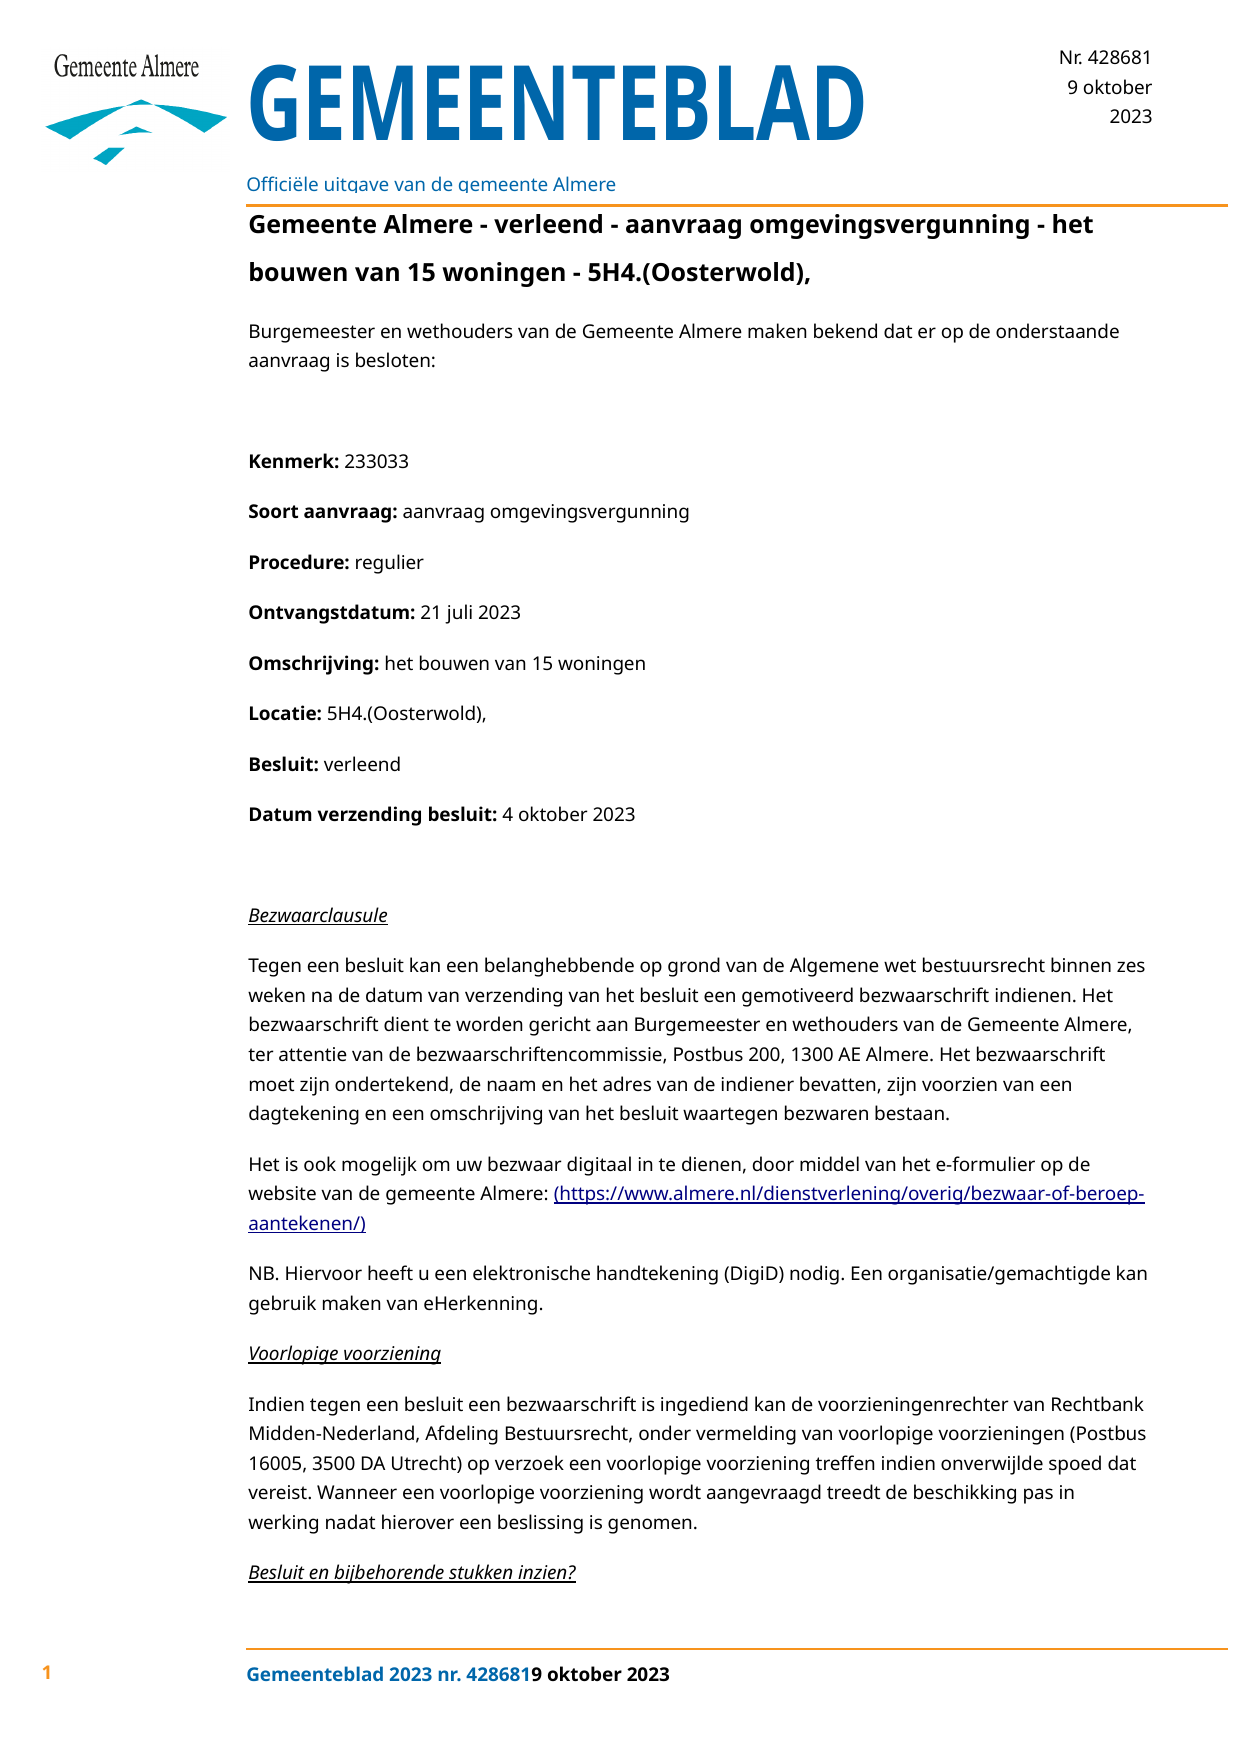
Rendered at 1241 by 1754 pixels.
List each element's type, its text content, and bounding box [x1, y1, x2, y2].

text Gemeente Almere - verleend - aanvraag omgevingsvergunning - het bouwen van 15 woningen - 5H4.(Oosterwold), [248, 207, 1152, 288]
text Datum verzending besluit: 4 oktober 2023 [248, 801, 1152, 827]
text Indien tegen een besluit een bezwaarschrift is ingediend kan de voorzieningenrechter van Rechtbank Midden-Nederland, Afdeling Bestuursrecht, onder vermelding van voorlopige voorzieningen (Postbus 16005, 3500 DA Utrecht) op verzoek een voorlopige voorziening treffen indien onverwijlde spoed dat vereist. Wanneer een voorlopige voorziening wordt aangevraagd treedt de beschikking pas in werking nadat hierover een beslissing is genomen. [248, 1391, 1152, 1535]
text Ontvangstdatum: 21 juli 2023 [248, 599, 1152, 625]
text NB. Hiervoor heeft u een elektronische handtekening (DigiD) nodig. Een organisatie/gemachtigde kan gebruik maken van eHerkenning. [248, 1260, 1152, 1316]
text Locatie: 5H4.(Oosterwold), [248, 700, 1152, 726]
text Soort aanvraag: aanvraag omgevingsvergunning [248, 499, 1152, 524]
text Burgemeester en wethouders van de Gemeente Almere maken bekend dat er op de onderstaande aanvraag is besloten: [248, 318, 1152, 373]
text Besluit en bijbehorende stukken inzien? [248, 1559, 1152, 1585]
text Tegen een besluit kan een belanghebbende op grond van de Algemene wet bestuursrecht binnen zes weken na de datum van verzending van het besluit een gemotiveerd bezwaarschrift indienen. Het bezwaarschrift dient te worden gericht aan Burgemeester en wethouders van de Gemeente Almere, ter attentie van de bezwaarschriftencommissie, Postbus 200, 1300 AE Almere. Het bezwaarschrift moet zijn ondertekend, de naam en het adres van de indiener bevatten, zijn voorzien van een dagtekening en een omschrijving van het besluit waartegen bezwaren bestaan. [248, 952, 1152, 1126]
picture [41, 47, 231, 172]
text Voorlopige voorziening [248, 1340, 1152, 1366]
text Bezwaarclausule [248, 902, 1152, 928]
text Het is ook mogelijk om uw bezwaar digitaal in te dienen, door middel van het e-formulier op de website van de gemeente Almere: (https://www.almere.nl/dienstverlening/overig/bezwaar-of-beroep-aantekenen/) [248, 1151, 1152, 1236]
text Kenmerk: 233033 [248, 448, 1152, 474]
text Procedure: regulier [248, 549, 1152, 575]
text Omschrijving: het bouwen van 15 woningen [248, 650, 1152, 676]
text Besluit: verleend [248, 751, 1152, 777]
